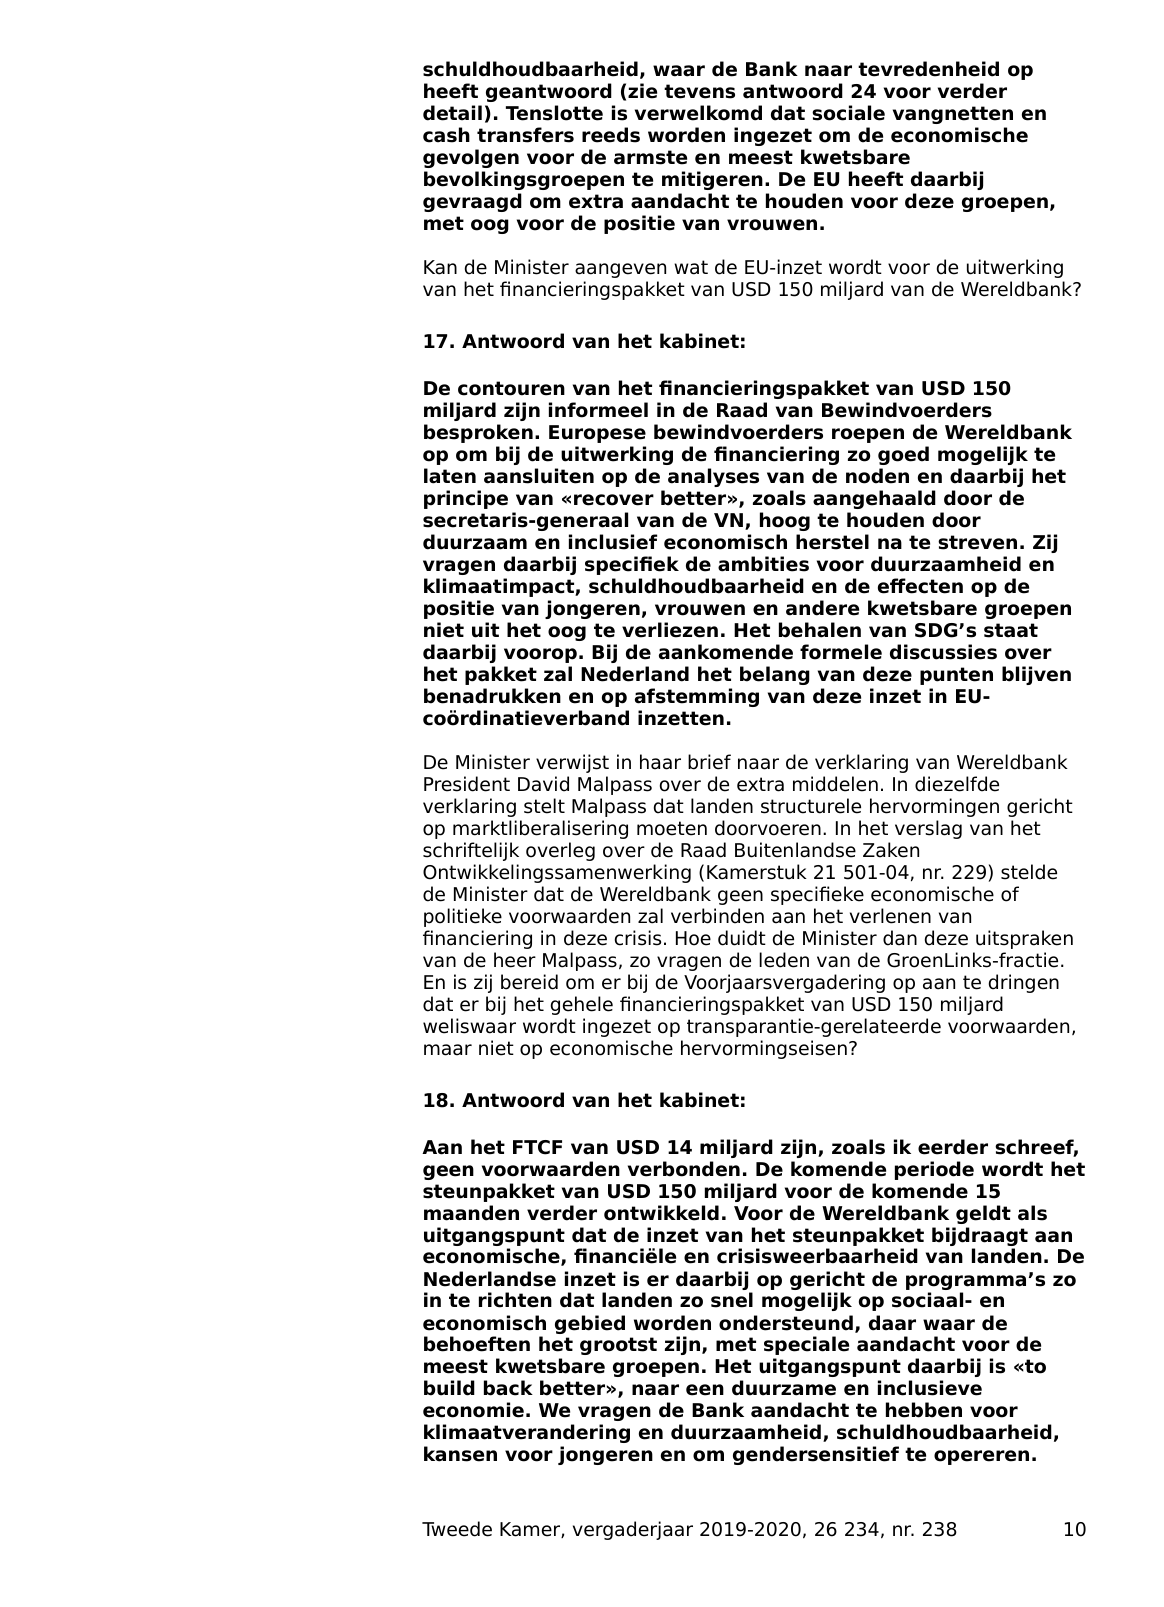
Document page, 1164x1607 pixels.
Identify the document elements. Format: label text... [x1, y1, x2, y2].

text Aan het FTCF van USD 14 miljard zijn, zoals ik eerder schreef, geen voorwaarden verbonden. De komende periode wordt het steunpakket van USD 150 miljard voor de komende 15 maanden verder ontwikkeld. Voor de Wereldbank geldt als uitgangspunt dat de inzet van het steunpakket bijdraagt aan economische, financiële en crisisweerbaarheid van landen. De Nederlandse inzet is er daarbij op gericht de programma’s zo in te richten dat landen zo snel mogelijk op sociaal- en economisch gebied worden ondersteund, daar waar de behoeften het grootst zijn, met speciale aandacht voor de meest kwetsbare groepen. Het uitgangspunt daarbij is «to build back better», naar een duurzame en inclusieve economie. We vragen de Bank aandacht te hebben voor klimaatverandering en duurzaamheid, schuldhoudbaarheid, kansen voor jongeren en om gendersensitief te opereren. [422, 1137, 1087, 1466]
text schuldhoudbaarheid, waar de Bank naar tevredenheid op heeft geantwoord (zie tevens antwoord 24 voor verder detail). Tenslotte is verwelkomd dat sociale vangnetten en cash transfers reeds worden ingezet om de economische gevolgen voor de armste en meest kwetsbare bevolkingsgroepen te mitigeren. De EU heeft daarbij gevraagd om extra aandacht te houden voor deze groepen, met oog voor de positie van vrouwen. [422, 59, 1087, 235]
subtitle 18. Antwoord van het kabinet: [422, 1089, 1087, 1112]
subtitle 17. Antwoord van het kabinet: [422, 331, 1087, 353]
text De Minister verwijst in haar brief naar de verklaring van Wereldbank President David Malpass over de extra middelen. In diezelfde verklaring stelt Malpass dat landen structurele hervormingen gericht op marktliberalisering moeten doorvoeren. In het verslag van het schriftelijk overleg over de Raad Buitenlandse Zaken Ontwikkelingssamenwerking (Kamerstuk 21 501-04, nr. 229) stelde de Minister dat de Wereldbank geen specifieke economische of politieke voorwaarden zal verbinden aan het verlenen van financiering in deze crisis. Hoe duidt de Minister dan deze uitspraken van de heer Malpass, zo vragen de leden van de GroenLinks-fractie. En is zij bereid om er bij de Voorjaarsvergadering op aan te dringen dat er bij het gehele financieringspakket van USD 150 miljard weliswaar wordt ingezet op transparantie-gerelateerde voorwaarden, maar niet op economische hervormingseisen? [422, 752, 1087, 1059]
text Kan de Minister aangeven wat de EU-inzet wordt voor de uitwerking van het financieringspakket van USD 150 miljard van de Wereldbank? [422, 257, 1087, 301]
text De contouren van het financieringspakket van USD 150 miljard zijn informeel in de Raad van Bewindvoerders besproken. Europese bewindvoerders roepen de Wereldbank op om bij de uitwerking de financiering zo goed mogelijk te laten aansluiten op de analyses van de noden en daarbij het principe van «recover better», zoals aangehaald door de secretaris-generaal van de VN, hoog te houden door duurzaam en inclusief economisch herstel na te streven. Zij vragen daarbij specifiek de ambities voor duurzaamheid en klimaatimpact, schuldhoudbaarheid en de effecten op de positie van jongeren, vrouwen en andere kwetsbare groepen niet uit het oog te verliezen. Het behalen van SDG’s staat daarbij voorop. Bij de aankomende formele discussies over het pakket zal Nederland het belang van deze punten blijven benadrukken en op afstemming van deze inzet in EU-coördinatieverband inzetten. [422, 378, 1087, 730]
